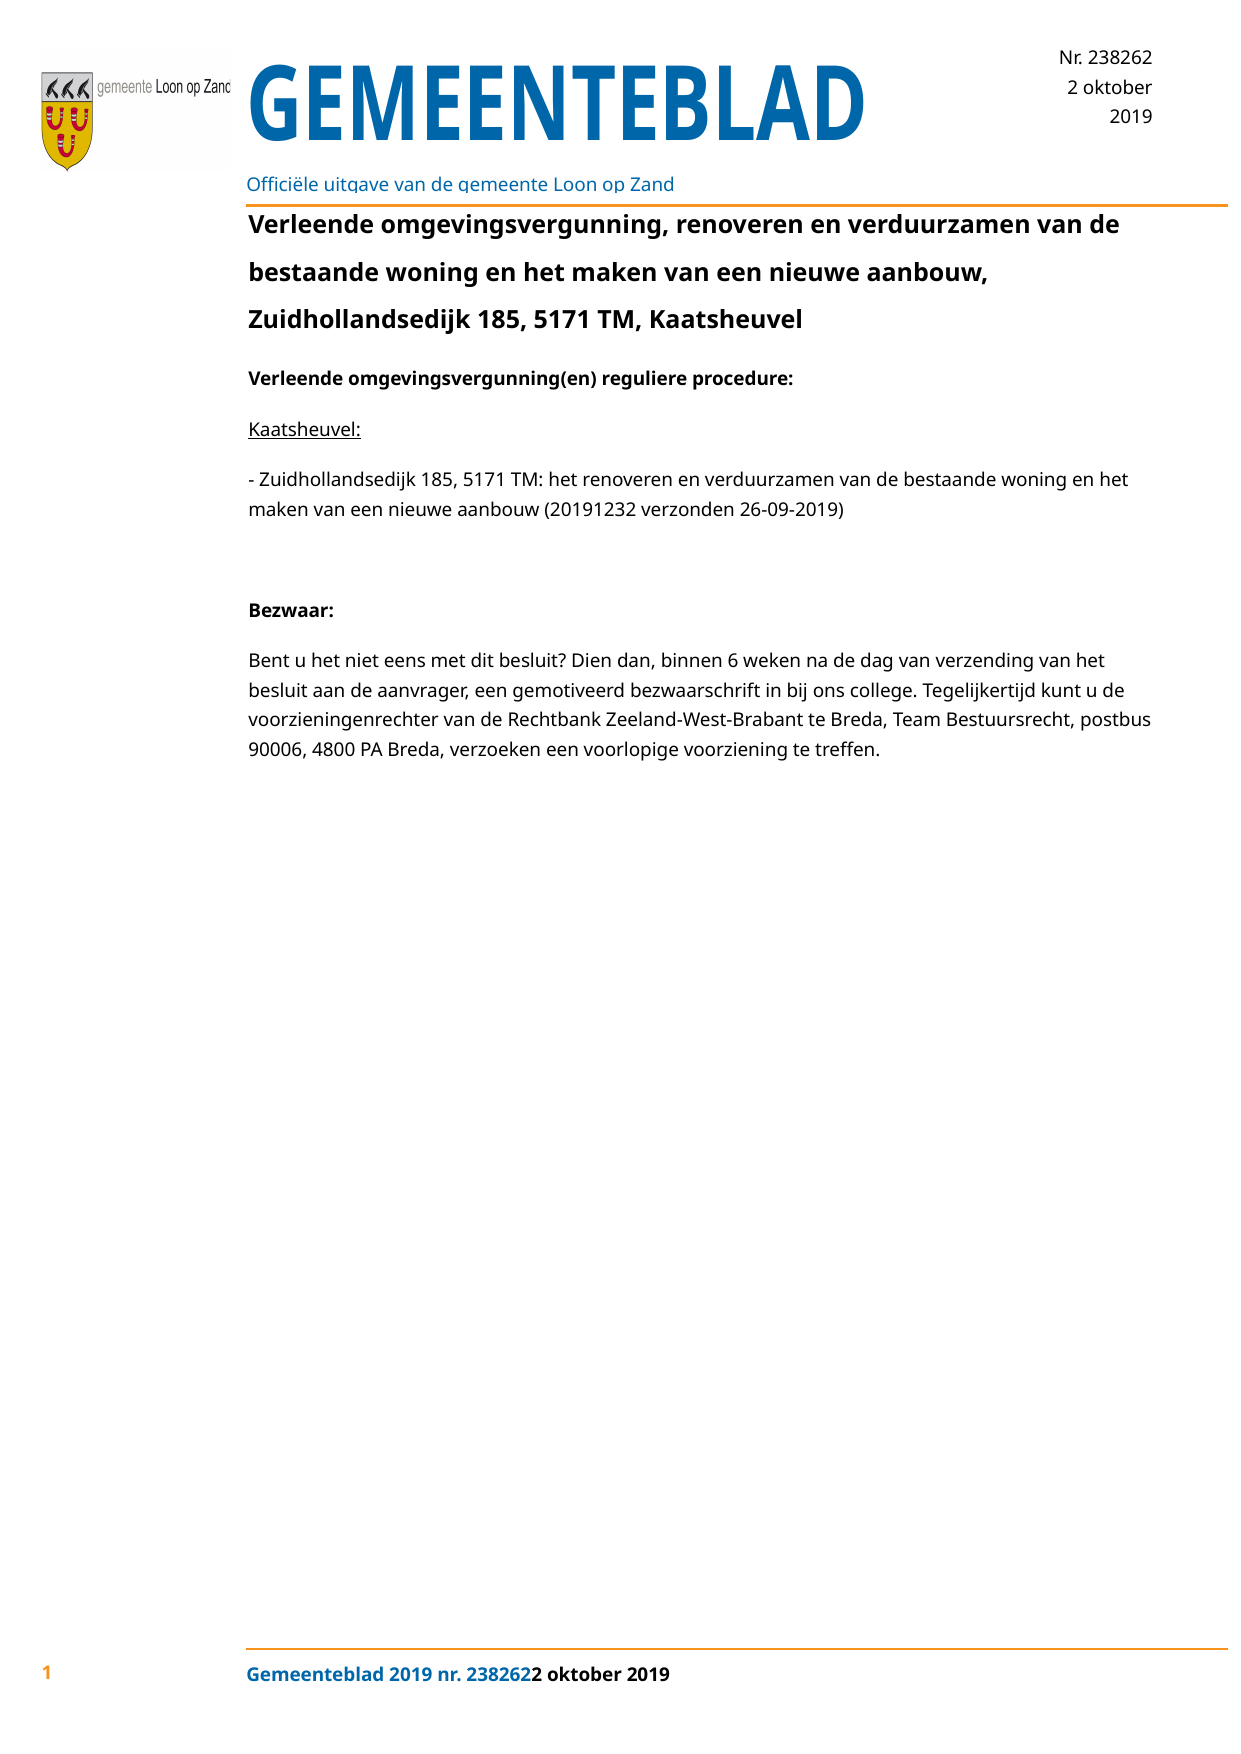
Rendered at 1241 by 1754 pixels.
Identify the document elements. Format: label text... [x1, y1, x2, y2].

text - Zuidhollandsedijk 185, 5171 TM: het renoveren en verduurzamen van de bestaande woning en het maken van een nieuwe aanbouw (20191232 verzonden 26-09-2019) [248, 466, 1152, 522]
text Verleende omgevingsvergunning(en) reguliere procedure: [248, 366, 1152, 391]
text Verleende omgevingsvergunning, renoveren en verduurzamen van de bestaande woning en het maken van een nieuwe aanbouw, Zuidhollandsedijk 185, 5171 TM, Kaatsheuvel [248, 207, 1152, 336]
text Bent u het niet eens met dit besluit? Dien dan, binnen 6 weken na de dag van verzending van het besluit aan de aanvrager, een gemotiveerd bezwaarschrift in bij ons college. Tegelijkertijd kunt u de voorzieningenrechter van de Rechtbank Zeeland-West-Brabant te Breda, Team Bestuursrecht, postbus 90006, 4800 PA Breda, verzoeken een voorlopige voorziening te treffen. [248, 647, 1152, 762]
text Bezwaar: [248, 597, 1152, 622]
text Kaatsheuvel: [248, 416, 1152, 442]
picture [41, 47, 231, 172]
